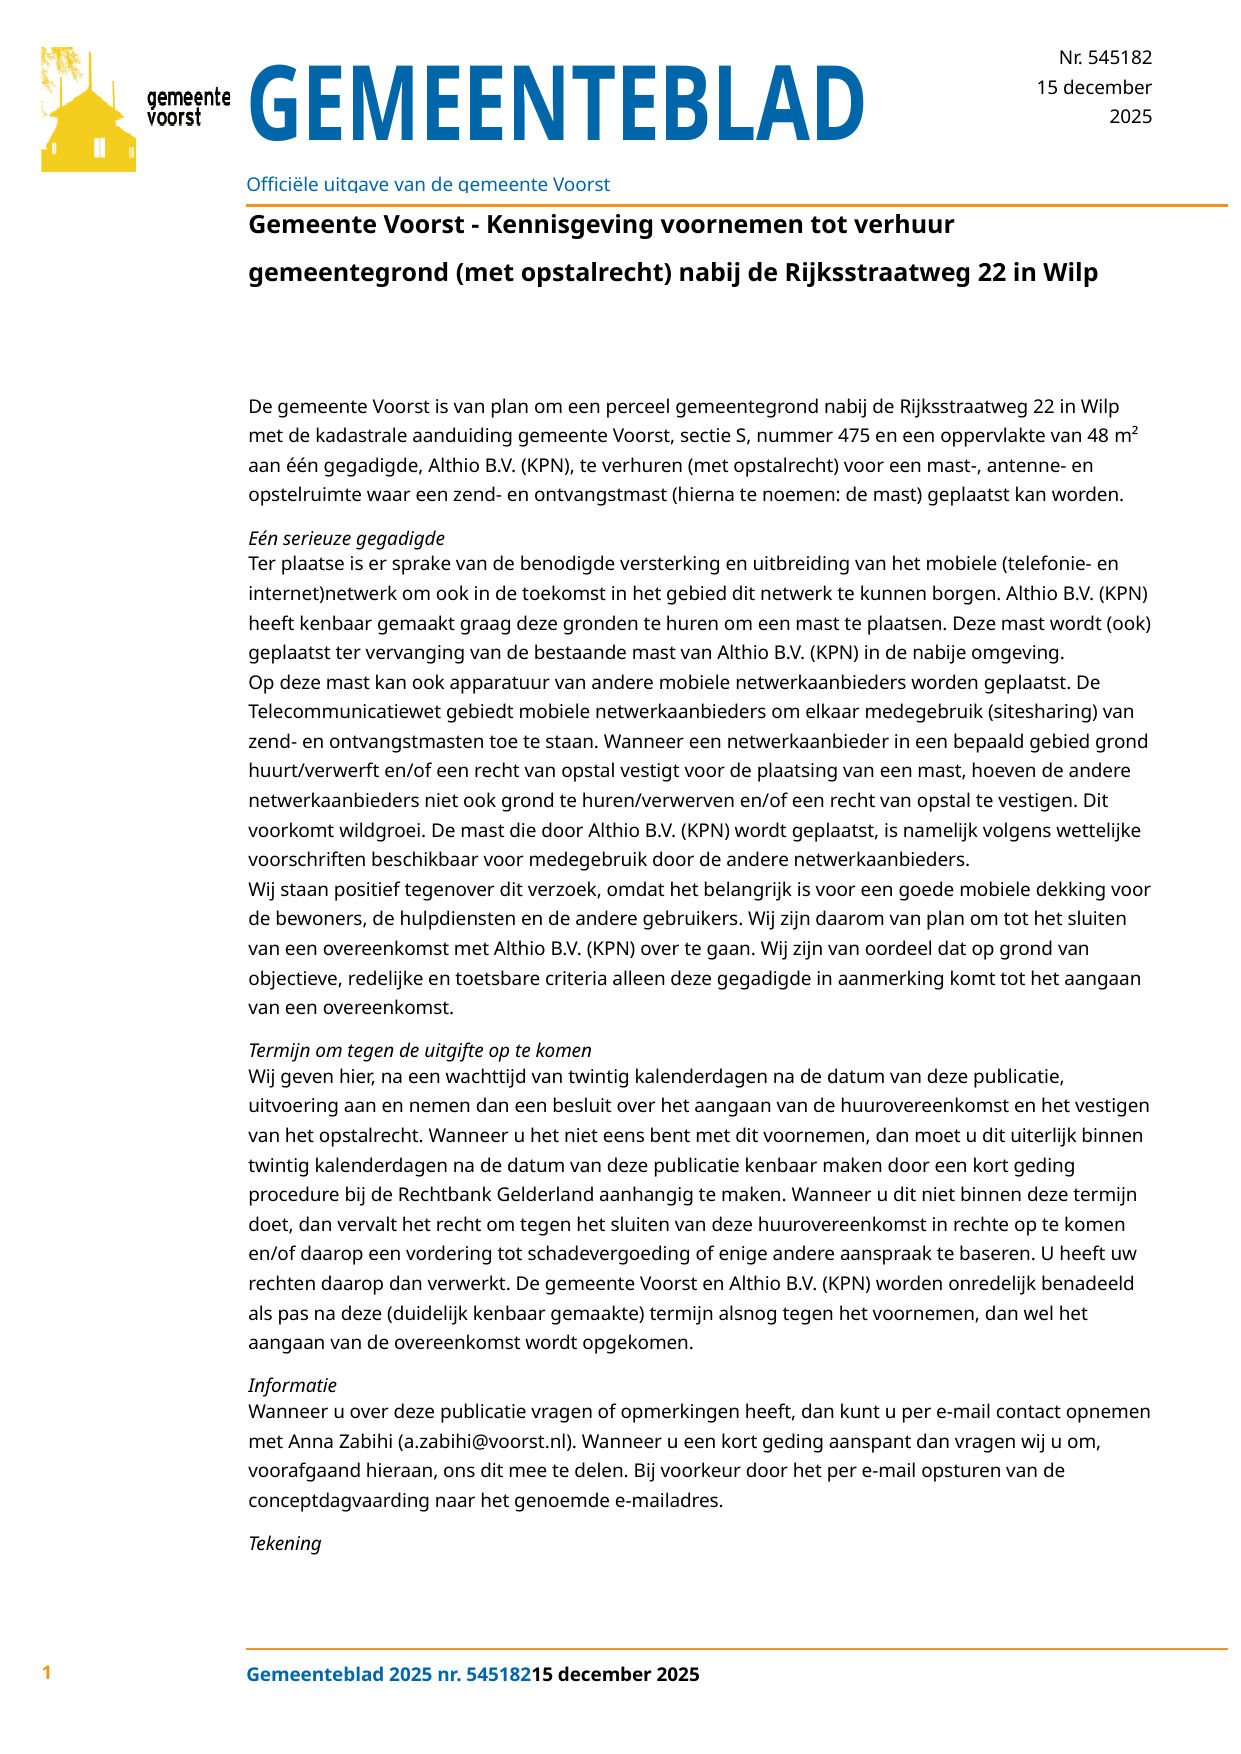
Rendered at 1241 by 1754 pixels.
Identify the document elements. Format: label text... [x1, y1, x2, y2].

text Informatie [248, 1372, 1152, 1398]
text Eén serieuze gegadigde [248, 525, 1152, 551]
picture [41, 47, 231, 172]
text Ter plaatse is er sprake van de benodigde versterking en uitbreiding van het mobiele (telefonie- en internet)netwerk om ook in de toekomst in het gebied dit netwerk te kunnen borgen. Althio B.V. (KPN) heeft kenbaar gemaakt graag deze gronden te huren om een mast te plaatsen. Deze mast wordt (ook) geplaatst ter vervanging van de bestaande mast van Althio B.V. (KPN) in de nabije omgeving. [248, 551, 1152, 665]
text Wanneer u over deze publicatie vragen of opmerkingen heeft, dan kunt u per e-mail contact opnemen met Anna Zabihi (a.zabihi@voorst.nl). Wanneer u een kort geding aanspant dan vragen wij u om, voorafgaand hieraan, ons dit mee te delen. Bij voorkeur door het per e-mail opsturen van de conceptdagvaarding naar het genoemde e-mailadres. [248, 1398, 1152, 1513]
text Wij geven hier, na een wachttijd van twintig kalenderdagen na de datum van deze publicatie, uitvoering aan en nemen dan een besluit over het aangaan van de huurovereenkomst en het vestigen van het opstalrecht. Wanneer u het niet eens bent met dit voornemen, dan moet u dit uiterlijk binnen twintig kalenderdagen na de datum van deze publicatie kenbaar maken door een kort geding procedure bij de Rechtbank Gelderland aanhangig te maken. Wanneer u dit niet binnen deze termijn doet, dan vervalt het recht om tegen het sluiten van deze huurovereenkomst in rechte op te komen en/of daarop een vordering tot schadevergoeding of enige andere aanspraak te baseren. U heeft uw rechten daarop dan verwerkt. De gemeente Voorst en Althio B.V. (KPN) worden onredelijk benadeeld als pas na deze (duidelijk kenbaar gemaakte) termijn alsnog tegen het voornemen, dan wel het aangaan van de overeenkomst wordt opgekomen. [248, 1063, 1152, 1355]
text Tekening [248, 1530, 1152, 1556]
text Op deze mast kan ook apparatuur van andere mobiele netwerkaanbieders worden geplaatst. De Telecommunicatiewet gebiedt mobiele netwerkaanbieders om elkaar medegebruik (sitesharing) van zend- en ontvangstmasten toe te staan. Wanneer een netwerkaanbieder in een bepaald gebied grond huurt/verwerft en/of een recht van opstal vestigt voor de plaatsing van een mast, hoeven de andere netwerkaanbieders niet ook grond te huren/verwerven en/of een recht van opstal te vestigen. Dit voorkomt wildgroei. De mast die door Althio B.V. (KPN) wordt geplaatst, is namelijk volgens wettelijke voorschriften beschikbaar voor medegebruik door de andere netwerkaanbieders. [248, 669, 1152, 872]
text Wij staan positief tegenover dit verzoek, omdat het belangrijk is voor een goede mobiele dekking voor de bewoners, de hulpdiensten en de andere gebruikers. Wij zijn daarom van plan om tot het sluiten van een overeenkomst met Althio B.V. (KPN) over te gaan. Wij zijn van oordeel dat op grond van objectieve, redelijke en toetsbare criteria alleen deze gegadigde in aanmerking komt tot het aangaan van een overeenkomst. [248, 876, 1152, 1020]
text Gemeente Voorst - Kennisgeving voornemen tot verhuur gemeentegrond (met opstalrecht) nabij de Rijksstraatweg 22 in Wilp [248, 207, 1152, 288]
text Termijn om tegen de uitgifte op te komen [248, 1037, 1152, 1063]
text De gemeente Voorst is van plan om een perceel gemeentegrond nabij de Rijksstraatweg 22 in Wilp met de kadastrale aanduiding gemeente Voorst, sectie S, nummer 475 en een oppervlakte van 48 m² aan één gegadigde, Althio B.V. (KPN), te verhuren (met opstalrecht) voor een mast-, antenne- en opstelruimte waar een zend- en ontvangstmast (hierna te noemen: de mast) geplaatst kan worden. [248, 393, 1152, 507]
